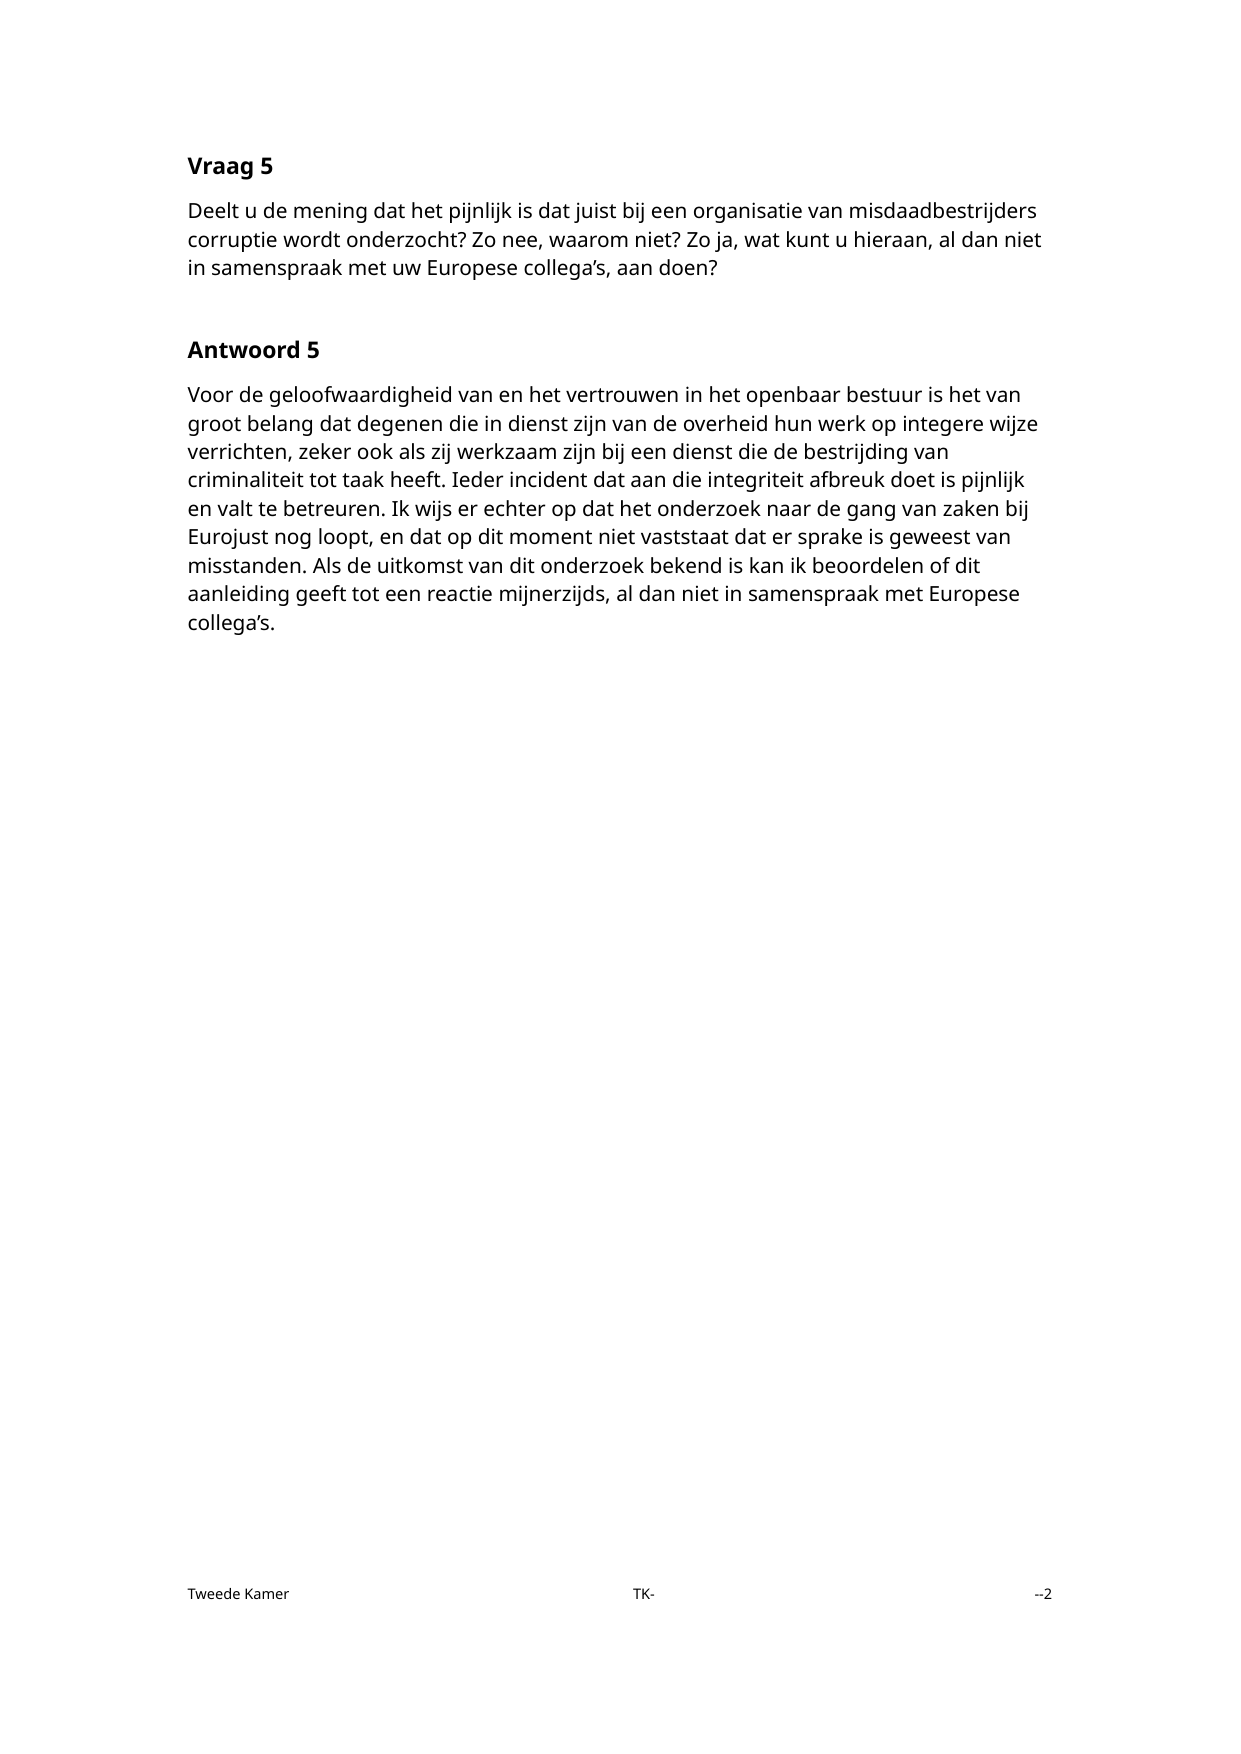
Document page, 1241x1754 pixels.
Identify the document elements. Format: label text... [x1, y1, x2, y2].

text Deelt u de mening dat het pijnlijk is dat juist bij een organisatie van misdaadbestrijders corruptie wordt onderzocht? Zo nee, waarom niet? Zo ja, wat kunt u hieraan, al dan niet in samenspraak met uw Europese collega’s, aan doen? [187, 196, 1053, 282]
subtitle Vraag 5 [187, 150, 1053, 181]
subtitle Antwoord 5 [187, 334, 1053, 365]
text Voor de geloofwaardigheid van en het vertrouwen in het openbaar bestuur is het van groot belang dat degenen die in dienst zijn van de overheid hun werk op integere wijze verrichten, zeker ook als zij werkzaam zijn bij een dienst die de bestrijding van criminaliteit tot taak heeft. Ieder incident dat aan die integriteit afbreuk doet is pijnlijk en valt te betreuren. Ik wijs er echter op dat het onderzoek naar de gang van zaken bij Eurojust nog loopt, en dat op dit moment niet vaststaat dat er sprake is geweest van misstanden. Als de uitkomst van dit onderzoek bekend is kan ik beoordelen of dit aanleiding geeft tot een reactie mijnerzijds, al dan niet in samenspraak met Europese collega’s. [187, 380, 1053, 636]
